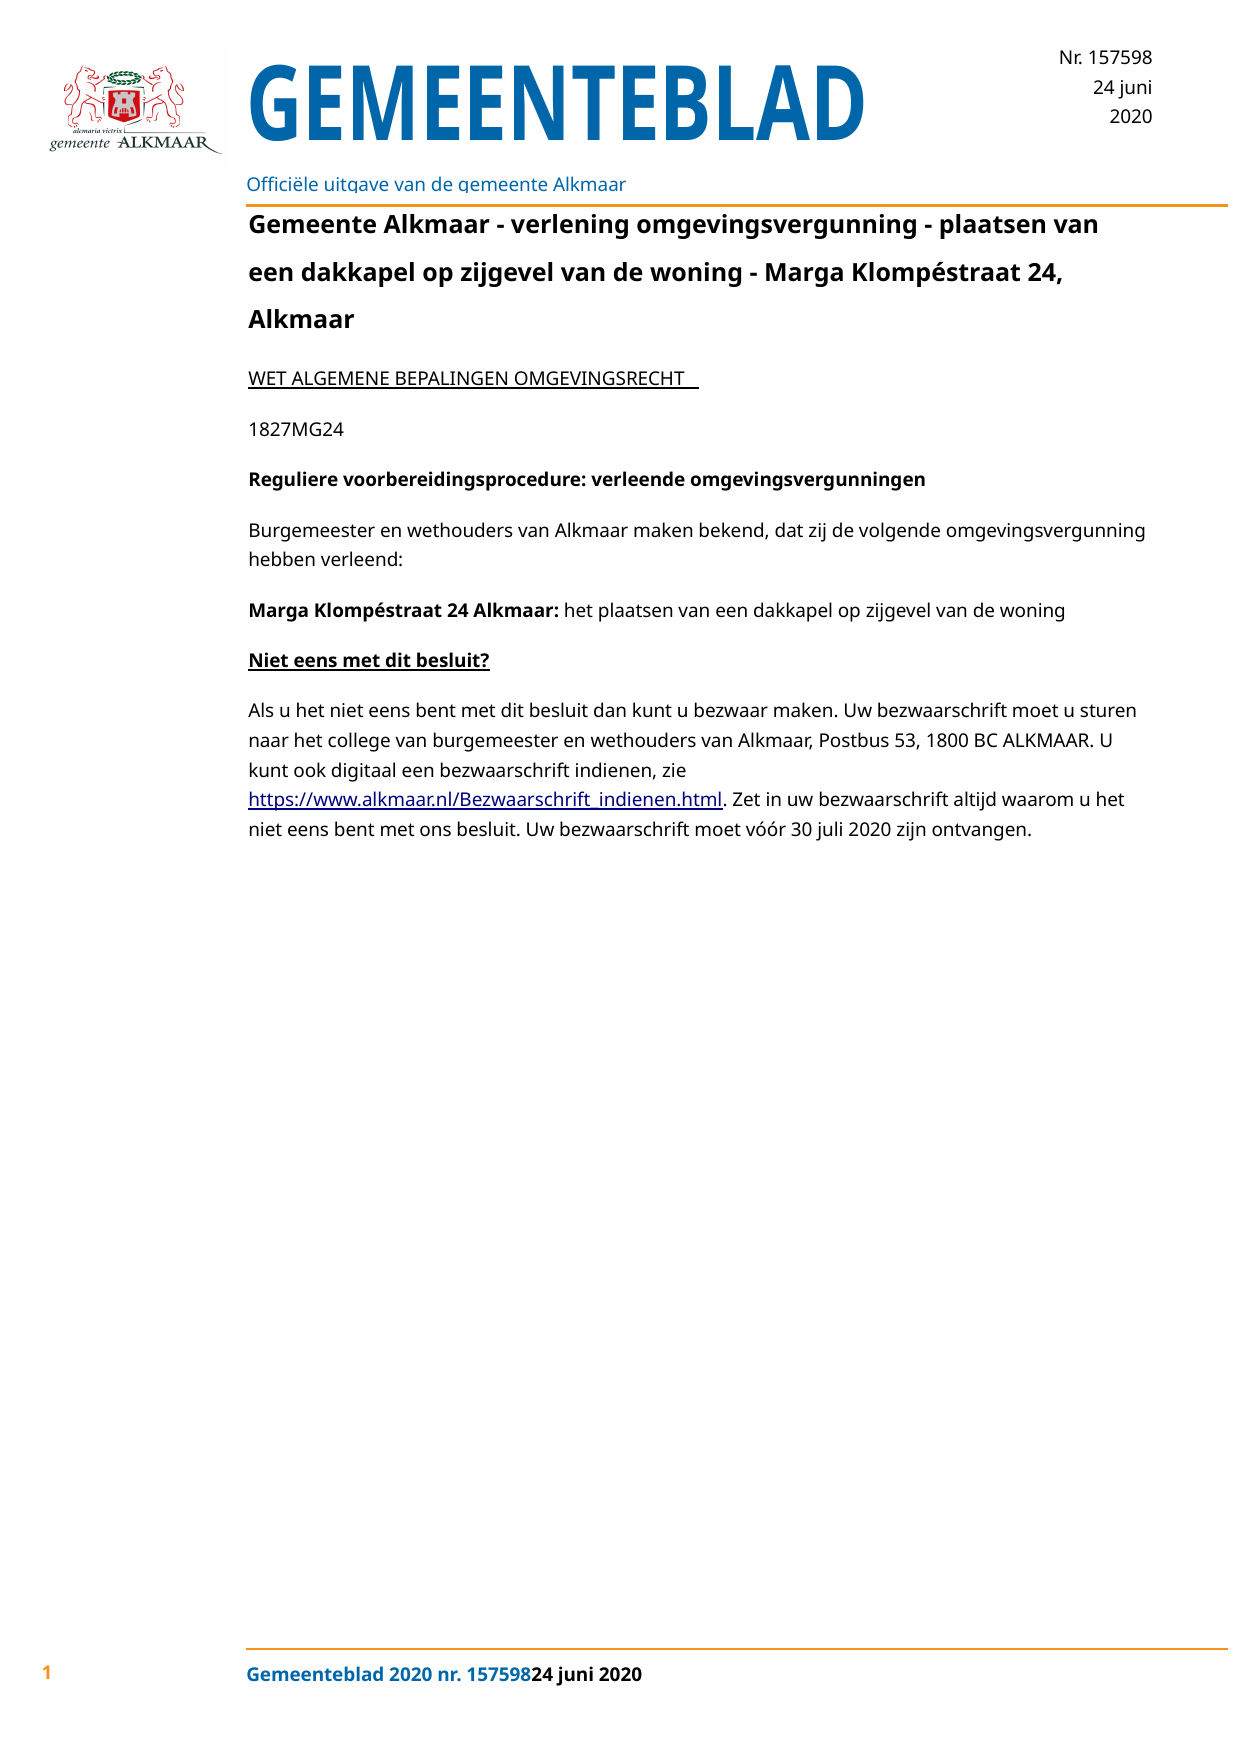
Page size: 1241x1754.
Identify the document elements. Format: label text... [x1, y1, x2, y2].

text 1827MG24 [248, 416, 1152, 442]
text WET ALGEMENE BEPALINGEN OMGEVINGSRECHT [248, 366, 1152, 391]
text Reguliere voorbereidingsprocedure: verleende omgevingsvergunningen [248, 466, 1152, 492]
text Marga Klompéstraat 24 Alkmaar: het plaatsen van een dakkapel op zijgevel van de woning [248, 597, 1152, 622]
text Als u het niet eens bent met dit besluit dan kunt u bezwaar maken. Uw bezwaarschrift moet u sturen naar het college van burgemeester en wethouders van Alkmaar, Postbus 53, 1800 BC ALKMAAR. U kunt ook digitaal een bezwaarschrift indienen, zie https://www.alkmaar.nl/Bezwaarschrift_indienen.html. Zet in uw bezwaarschrift altijd waarom u het niet eens bent met ons besluit. Uw bezwaarschrift moet vóór 30 juli 2020 zijn ontvangen. [248, 698, 1152, 842]
text Gemeente Alkmaar - verlening omgevingsvergunning - plaatsen van een dakkapel op zijgevel van de woning - Marga Klompéstraat 24, Alkmaar [248, 207, 1152, 336]
text Niet eens met dit besluit? [248, 647, 1152, 673]
text Burgemeester en wethouders van Alkmaar maken bekend, dat zij de volgende omgevingsvergunning hebben verleend: [248, 517, 1152, 572]
picture [41, 47, 231, 172]
